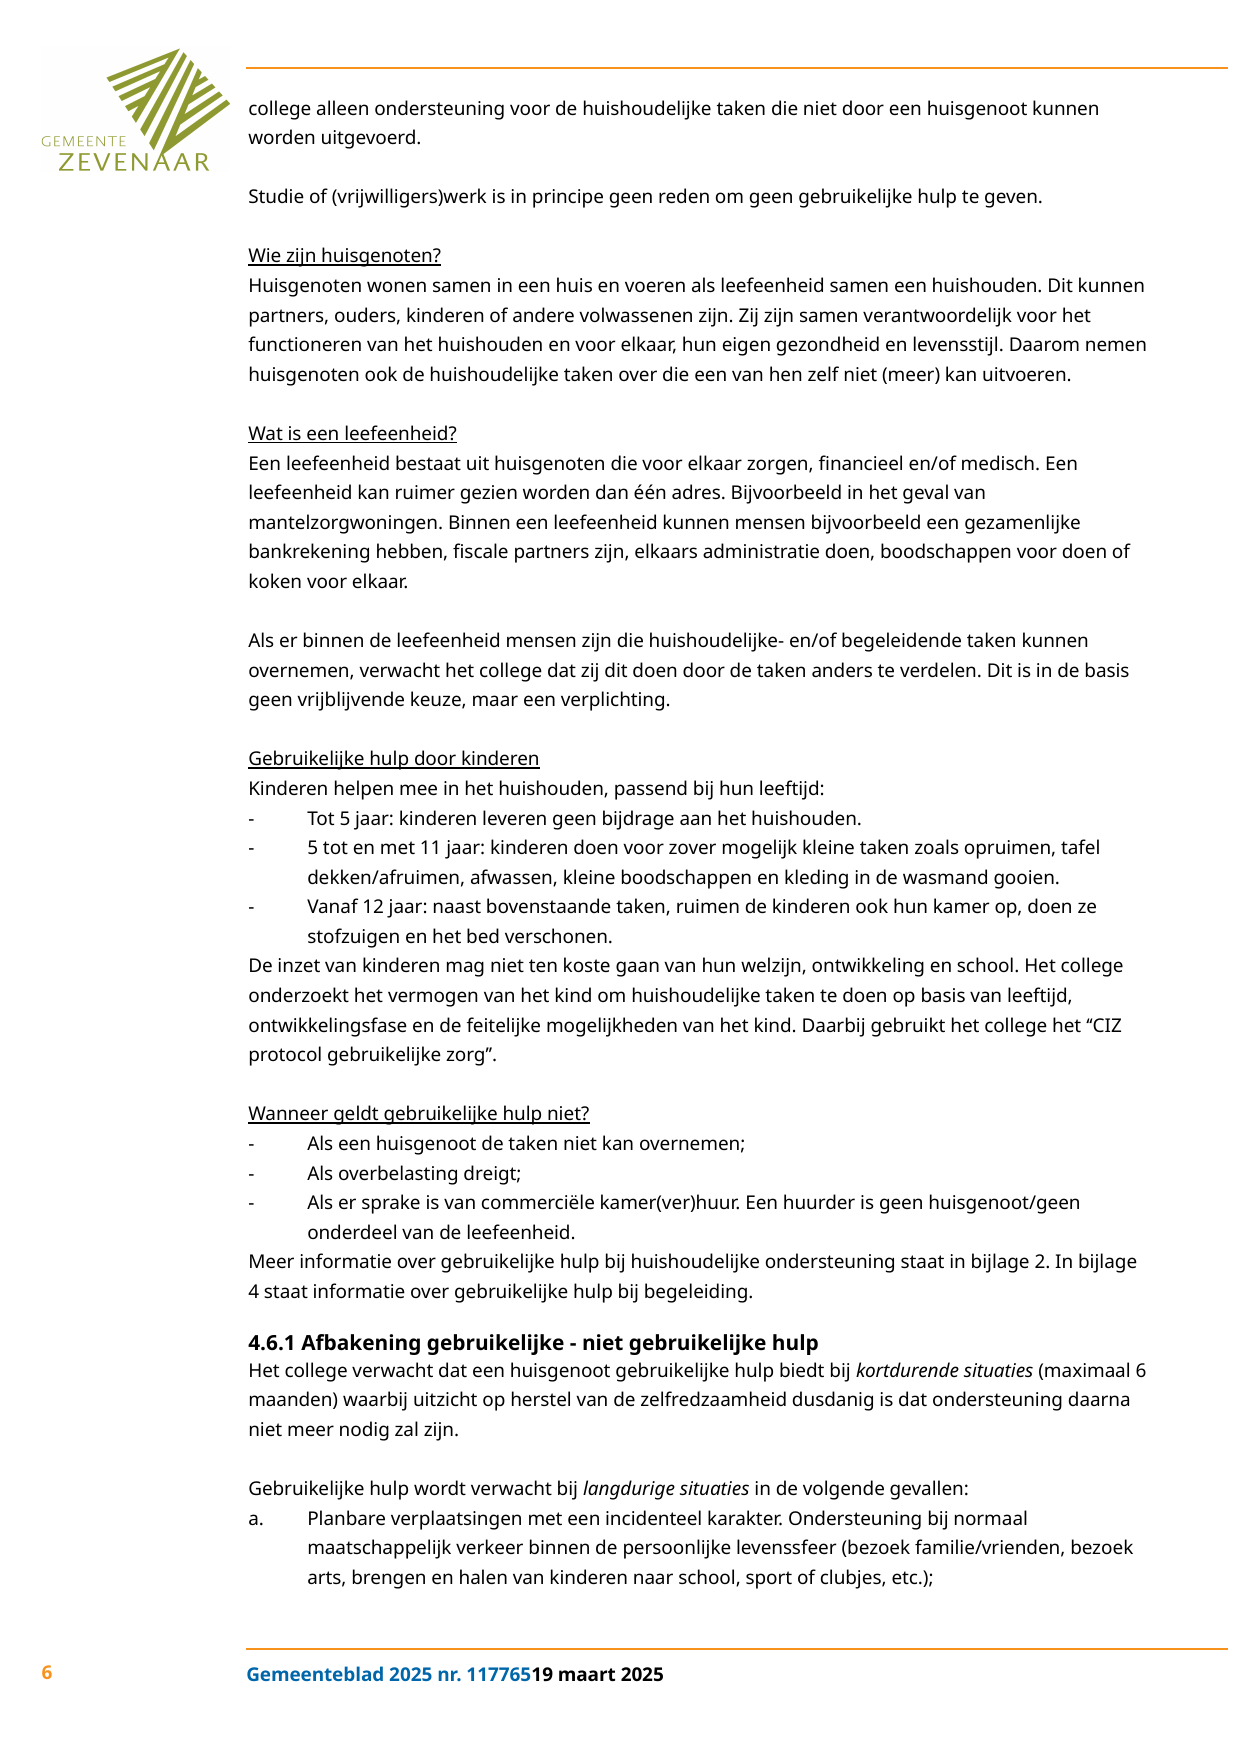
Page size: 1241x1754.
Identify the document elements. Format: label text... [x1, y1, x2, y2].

picture [41, 47, 231, 172]
text Als er binnen de leefeenheid mensen zijn die huishoudelijke- en/of begeleidende taken kunnen overnemen, verwacht het college dat zij dit doen door de taken anders te verdelen. Dit is in de basis geen vrijblijvende keuze, maar een verplichting. [248, 627, 1152, 712]
text Wie zijn huisgenoten? [248, 243, 1152, 268]
list Vanaf 12 jaar: naast bovenstaande taken, ruimen de kinderen ook hun kamer op, doen ze stofzuigen en het bed verschonen. [248, 893, 1152, 949]
text Meer informatie over gebruikelijke hulp bij huishoudelijke ondersteuning staat in bijlage 2. In bijlage 4 staat informatie over gebruikelijke hulp bij begeleiding. [248, 1248, 1152, 1304]
text Wanneer geldt gebruikelijke hulp niet? [248, 1101, 1152, 1126]
text Het college verwacht dat een huisgenoot gebruikelijke hulp biedt bij kortdurende situaties (maximaal 6 maanden) waarbij uitzicht op herstel van de zelfredzaamheid dusdanig is dat ondersteuning daarna niet meer nodig zal zijn. [248, 1357, 1152, 1442]
text Studie of (vrijwilligers)werk is in principe geen reden om geen gebruikelijke hulp te geven. [248, 183, 1152, 209]
list Tot 5 jaar: kinderen leveren geen bijdrage aan het huishouden. [248, 805, 1152, 831]
text 4.6.1 Afbakening gebruikelijke - niet gebruikelijke hulp [248, 1328, 1152, 1357]
text Huisgenoten wonen samen in een huis en voeren als leefeenheid samen een huishouden. Dit kunnen partners, ouders, kinderen of andere volwassenen zijn. Zij zijn samen verantwoordelijk voor het functioneren van het huishouden en voor elkaar, hun eigen gezondheid en levensstijl. Daarom nemen huisgenoten ook de huishoudelijke taken over die een van hen zelf niet (meer) kan uitvoeren. [248, 272, 1152, 387]
text Gebruikelijke hulp door kinderen [248, 746, 1152, 771]
text college alleen ondersteuning voor de huishoudelijke taken die niet door een huisgenoot kunnen worden uitgevoerd. [248, 95, 1152, 150]
list Als een huisgenoot de taken niet kan overnemen; [248, 1130, 1152, 1156]
text Wat is een leefeenheid? [248, 420, 1152, 446]
text Gebruikelijke hulp wordt verwacht bij langdurige situaties in de volgende gevallen: [248, 1475, 1152, 1501]
list Als overbelasting dreigt; [248, 1160, 1152, 1186]
text De inzet van kinderen mag niet ten koste gaan van hun welzijn, ontwikkeling en school. Het college onderzoekt het vermogen van het kind om huishoudelijke taken te doen op basis van leeftijd, ontwikkelingsfase en de feitelijke mogelijkheden van het kind. Daarbij gebruikt het college het ‘‘CIZ protocol gebruikelijke zorg’’. [248, 953, 1152, 1067]
text Kinderen helpen mee in het huishouden, passend bij hun leeftijd: [248, 775, 1152, 801]
list Planbare verplaatsingen met een incidenteel karakter. Ondersteuning bij normaal maatschappelijk verkeer binnen de persoonlijke levenssfeer (bezoek familie/vrienden, bezoek arts, brengen en halen van kinderen naar school, sport of clubjes, etc.); [248, 1505, 1152, 1590]
list 5 tot en met 11 jaar: kinderen doen voor zover mogelijk kleine taken zoals opruimen, tafel dekken/afruimen, afwassen, kleine boodschappen en kleding in de wasmand gooien. [248, 834, 1152, 890]
text Een leefeenheid bestaat uit huisgenoten die voor elkaar zorgen, financieel en/of medisch. Een leefeenheid kan ruimer gezien worden dan één adres. Bijvoorbeeld in het geval van mantelzorgwoningen. Binnen een leefeenheid kunnen mensen bijvoorbeeld een gezamenlijke bankrekening hebben, fiscale partners zijn, elkaars administratie doen, boodschappen voor doen of koken voor elkaar. [248, 450, 1152, 594]
list Als er sprake is van commerciële kamer(ver)huur. Een huurder is geen huisgenoot/geen onderdeel van de leefeenheid. [248, 1189, 1152, 1245]
